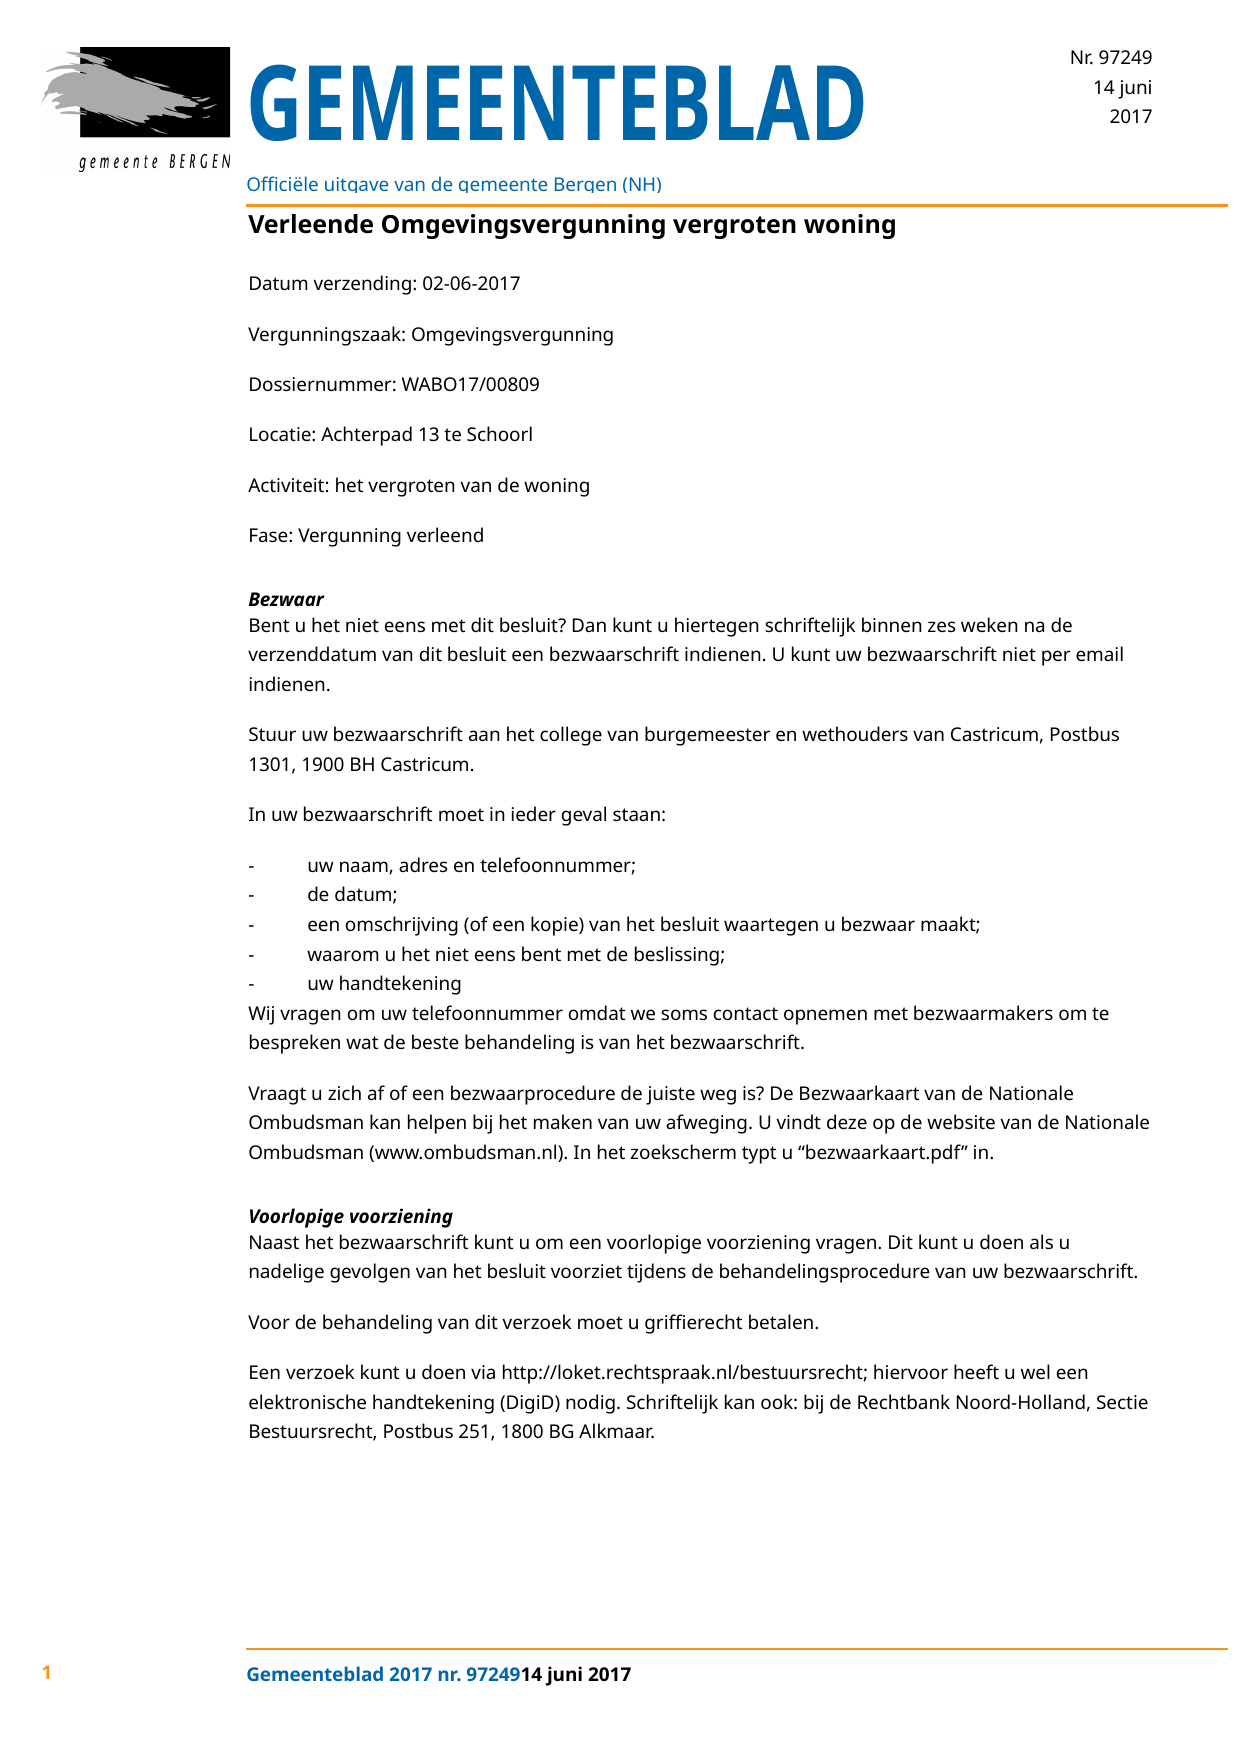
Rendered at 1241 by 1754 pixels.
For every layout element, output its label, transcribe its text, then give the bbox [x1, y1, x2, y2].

text Datum verzending: 02-06-2017 [248, 270, 1152, 296]
text Een verzoek kunt u doen via http://loket.rechtspraak.nl/bestuursrecht; hiervoor heeft u wel een elektronische handtekening (DigiD) nodig. Schriftelijk kan ook: bij de Rechtbank Noord-Holland, Sectie Bestuursrecht, Postbus 251, 1800 BG Alkmaar. [248, 1359, 1152, 1444]
text Wij vragen om uw telefoonnummer omdat we soms contact opnemen met bezwaarmakers om te bespreken wat de beste behandeling is van het bezwaarschrift. [248, 1000, 1152, 1055]
text Activiteit: het vergroten van de woning [248, 472, 1152, 498]
text Stuur uw bezwaarschrift aan het college van burgemeester en wethouders van Castricum, Postbus 1301, 1900 BH Castricum. [248, 722, 1152, 777]
text Bent u het niet eens met dit besluit? Dan kunt u hiertegen schriftelijk binnen zes weken na de verzenddatum van dit besluit een bezwaarschrift indienen. U kunt uw bezwaarschrift niet per email indienen. [248, 612, 1152, 697]
text Fase: Vergunning verleend [248, 522, 1152, 548]
list waarom u het niet eens bent met de beslissing; [248, 941, 1152, 967]
text Naast het bezwaarschrift kunt u om een voorlopige voorziening vragen. Dit kunt u doen als u nadelige gevolgen van het besluit voorziet tijdens de behandelingsprocedure van uw bezwaarschrift. [248, 1229, 1152, 1284]
text Bezwaar [248, 586, 1152, 612]
picture [41, 47, 231, 172]
text Dossiernummer: WABO17/00809 [248, 371, 1152, 397]
list de datum; [248, 882, 1152, 907]
text Voor de behandeling van dit verzoek moet u griffierecht betalen. [248, 1309, 1152, 1334]
list een omschrijving (of een kopie) van het besluit waartegen u bezwaar maakt; [248, 911, 1152, 937]
text Voorlopige voorziening [248, 1203, 1152, 1229]
list uw naam, adres en telefoonnummer; [248, 852, 1152, 878]
text Vergunningszaak: Omgevingsvergunning [248, 321, 1152, 346]
list uw handtekening [248, 970, 1152, 996]
text Vraagt u zich af of een bezwaarprocedure de juiste weg is? De Bezwaarkaart van de Nationale Ombudsman kan helpen bij het maken van uw afweging. U vindt deze op de website van de Nationale Ombudsman (www.ombudsman.nl). In het zoekscherm typt u “bezwaarkaart.pdf” in. [248, 1080, 1152, 1165]
text Locatie: Achterpad 13 te Schoorl [248, 422, 1152, 447]
text In uw bezwaarschrift moet in ieder geval staan: [248, 802, 1152, 827]
text Verleende Omgevingsvergunning vergroten woning [248, 207, 1152, 241]
